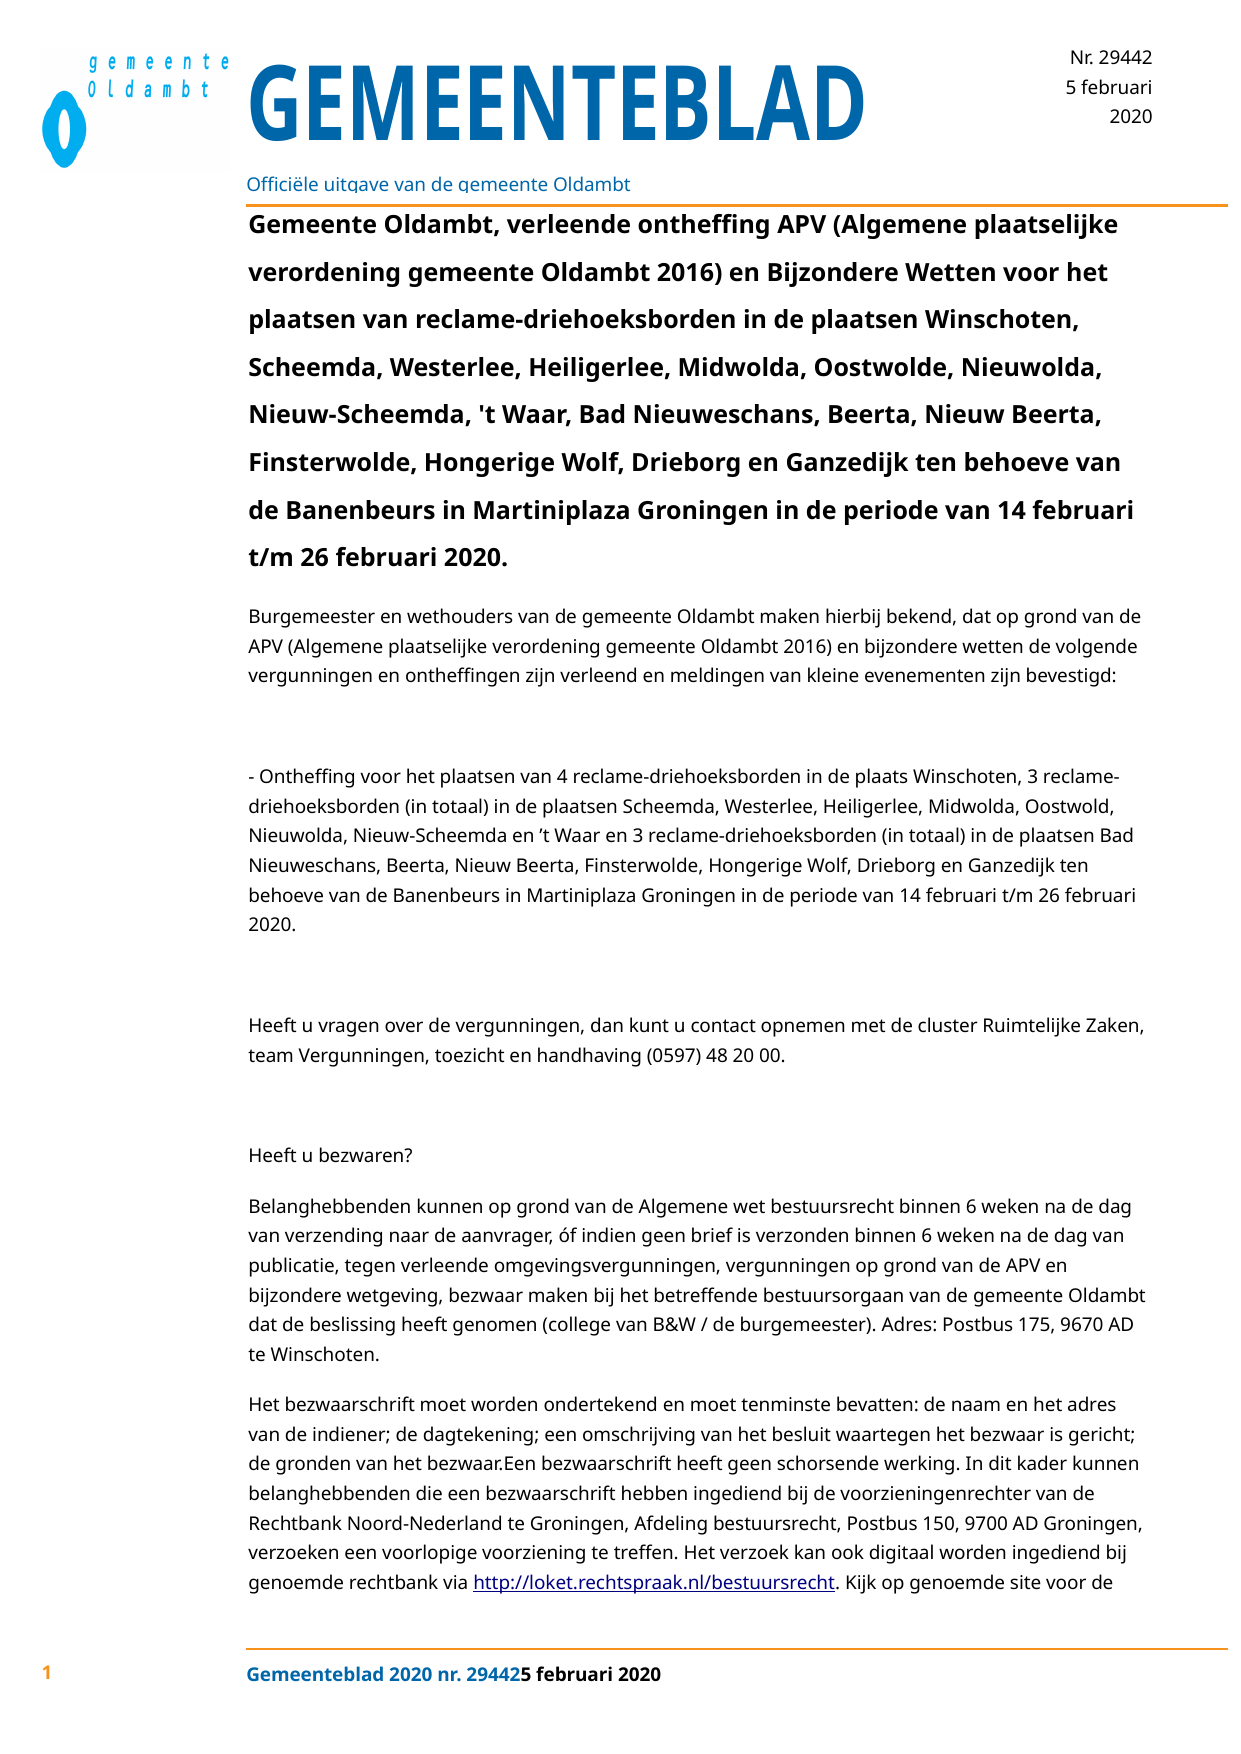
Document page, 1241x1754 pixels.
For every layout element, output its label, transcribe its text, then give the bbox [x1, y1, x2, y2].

picture [41, 47, 231, 172]
text - Ontheffing voor het plaatsen van 4 reclame-driehoeksborden in de plaats Winschoten, 3 reclame-driehoeksborden (in totaal) in de plaatsen Scheemda, Westerlee, Heiligerlee, Midwolda, Oostwold, Nieuwolda, Nieuw-Scheemda en ’t Waar en 3 reclame-driehoeksborden (in totaal) in de plaatsen Bad Nieuweschans, Beerta, Nieuw Beerta, Finsterwolde, Hongerige Wolf, Drieborg en Ganzedijk ten behoeve van de Banenbeurs in Martiniplaza Groningen in de periode van 14 februari t/m 26 februari 2020. [248, 763, 1152, 937]
text Heeft u bezwaren? [248, 1143, 1152, 1168]
text Het bezwaarschrift moet worden ondertekend en moet tenminste bevatten: de naam en het adres van de indiener; de dagtekening; een omschrijving van het besluit waartegen het bezwaar is gericht; de gronden van het bezwaar.Een bezwaarschrift heeft geen schorsende werking. In dit kader kunnen belanghebbenden die een bezwaarschrift hebben ingediend bij de voorzieningenrechter van de Rechtbank Noord-Nederland te Groningen, Afdeling bestuursrecht, Postbus 150, 9700 AD Groningen, verzoeken een voorlopige voorziening te treffen. Het verzoek kan ook digitaal worden ingediend bij genoemde rechtbank via http://loket.rechtspraak.nl/bestuursrecht. Kijk op genoemde site voor de [248, 1391, 1152, 1595]
text Burgemeester en wethouders van de gemeente Oldambt maken hierbij bekend, dat op grond van de APV (Algemene plaatselijke verordening gemeente Oldambt 2016) en bijzondere wetten de volgende vergunningen en ontheffingen zijn verleend en meldingen van kleine evenementen zijn bevestigd: [248, 603, 1152, 688]
text Heeft u vragen over de vergunningen, dan kunt u contact opnemen met de cluster Ruimtelijke Zaken, team Vergunningen, toezicht en handhaving (0597) 48 20 00. [248, 1012, 1152, 1068]
text Belanghebbenden kunnen op grond van de Algemene wet bestuursrecht binnen 6 weken na de dag van verzending naar de aanvrager, óf indien geen brief is verzonden binnen 6 weken na de dag van publicatie, tegen verleende omgevingsvergunningen, vergunningen op grond van de APV en bijzondere wetgeving, bezwaar maken bij het betreffende bestuursorgaan van de gemeente Oldambt dat de beslissing heeft genomen (college van B&W / de burgemeester). Adres: Postbus 175, 9670 AD te Winschoten. [248, 1193, 1152, 1367]
text Gemeente Oldambt, verleende ontheffing APV (Algemene plaatselijke verordening gemeente Oldambt 2016) en Bijzondere Wetten voor het plaatsen van reclame-driehoeksborden in de plaatsen Winschoten, Scheemda, Westerlee, Heiligerlee, Midwolda, Oostwolde, Nieuwolda, Nieuw-Scheemda, 't Waar, Bad Nieuweschans, Beerta, Nieuw Beerta, Finsterwolde, Hongerige Wolf, Drieborg en Ganzedijk ten behoeve van de Banenbeurs in Martiniplaza Groningen in de periode van 14 februari t/m 26 februari 2020. [248, 207, 1152, 574]
